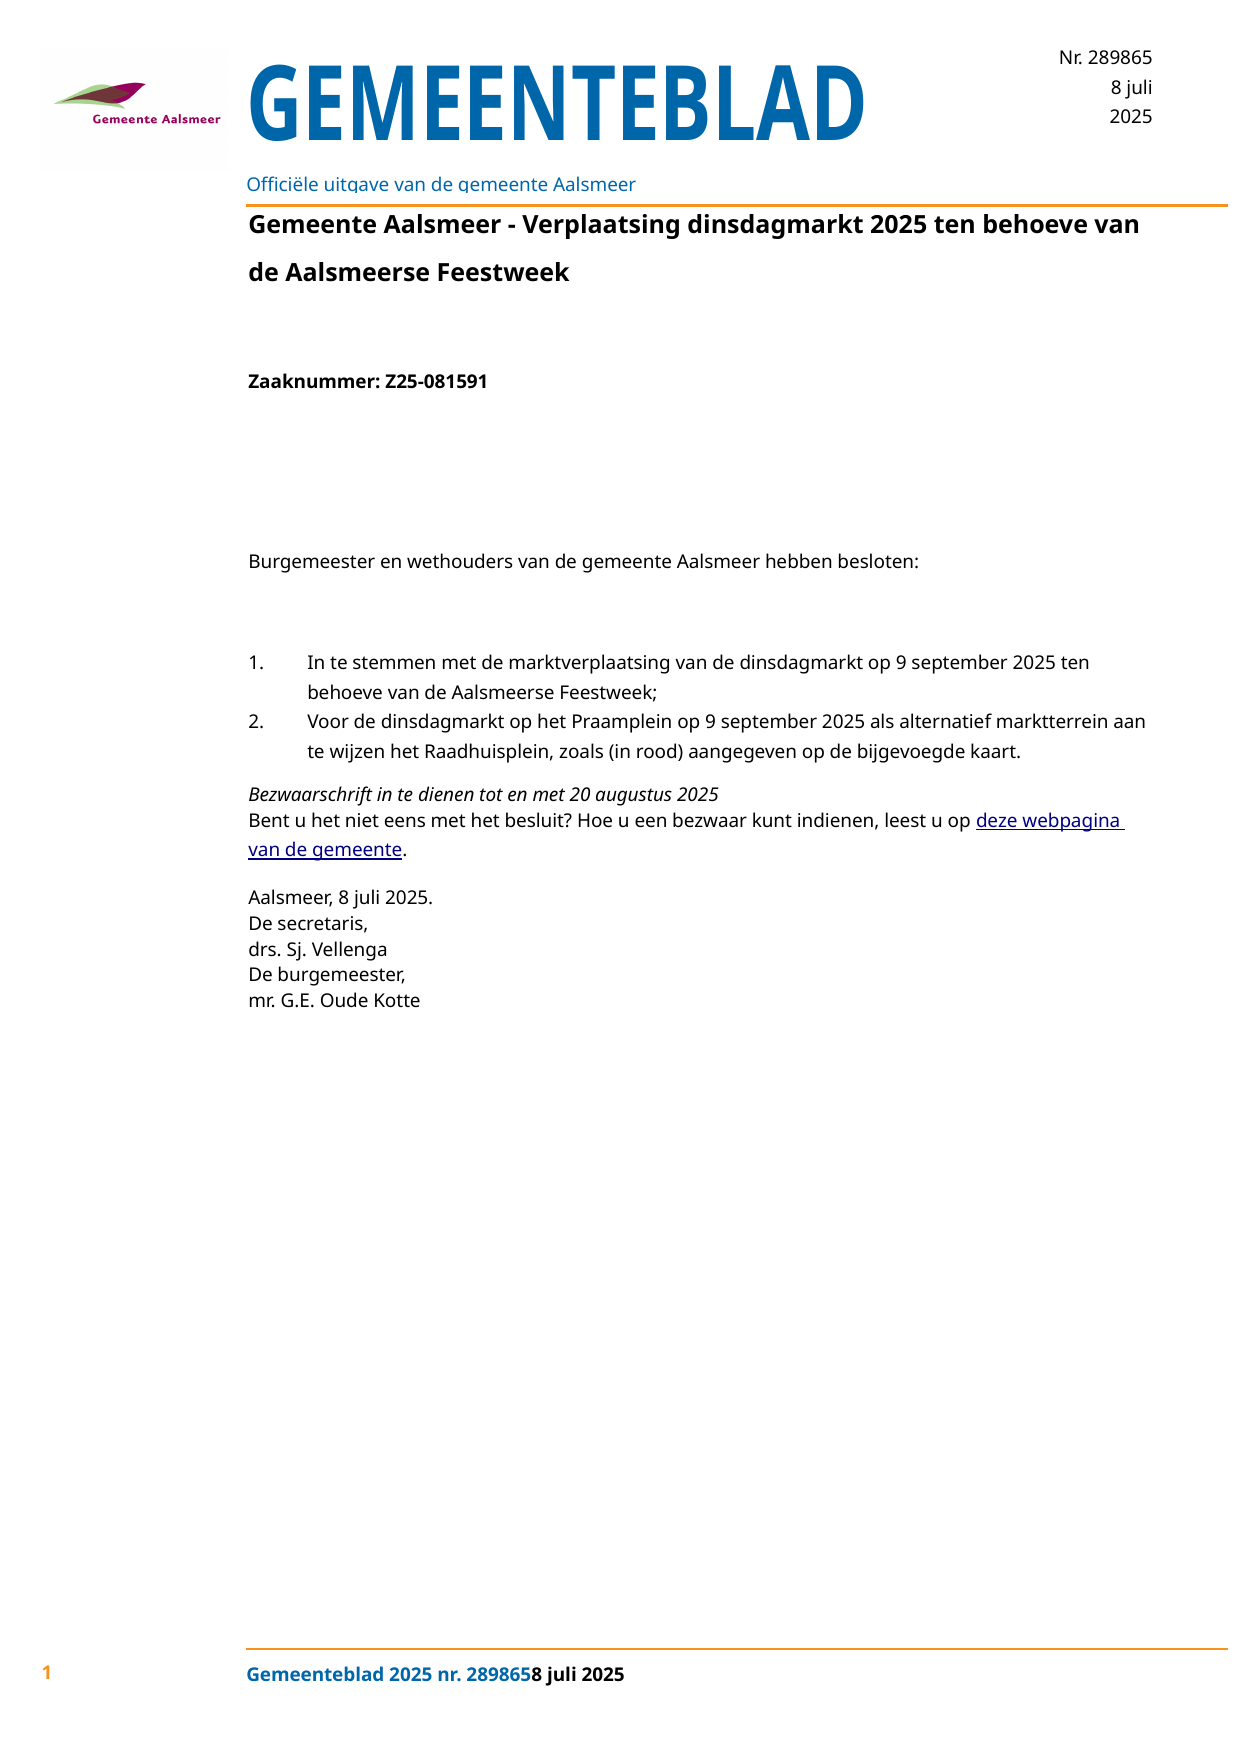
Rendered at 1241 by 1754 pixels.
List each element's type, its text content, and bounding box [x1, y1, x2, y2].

text Aalsmeer, 8 juli 2025. [248, 884, 1152, 910]
text mr. G.E. Oude Kotte [248, 987, 1152, 1013]
text Gemeente Aalsmeer - Verplaatsing dinsdagmarkt 2025 ten behoeve van de Aalsmeerse Feestweek [248, 207, 1152, 288]
text Burgemeester en wethouders van de gemeente Aalsmeer hebben besloten: [248, 549, 1152, 574]
text Bezwaarschrift in te dienen tot en met 20 augustus 2025 [248, 781, 1152, 807]
text De burgemeester, [248, 962, 1152, 987]
picture [41, 47, 231, 172]
table_header [248, 469, 1152, 495]
text De secretaris, [248, 910, 1152, 936]
text Bent u het niet eens met het besluit? Hoe u een bezwaar kunt indienen, leest u op deze webpagina van de gemeente. [248, 807, 1152, 862]
list Voor de dinsdagmarkt op het Praamplein op 9 september 2025 als alternatief marktterrein aan te wijzen het Raadhuisplein, zoals (in rood) aangegeven op de bijgevoegde kaart. [248, 709, 1152, 764]
list In te stemmen met de marktverplaatsing van de dinsdagmarkt op 9 september 2025 ten behoeve van de Aalsmeerse Feestweek; [248, 649, 1152, 705]
text drs. Sj. Vellenga [248, 936, 1152, 962]
text Zaaknummer: Z25-081591 [248, 368, 1152, 394]
